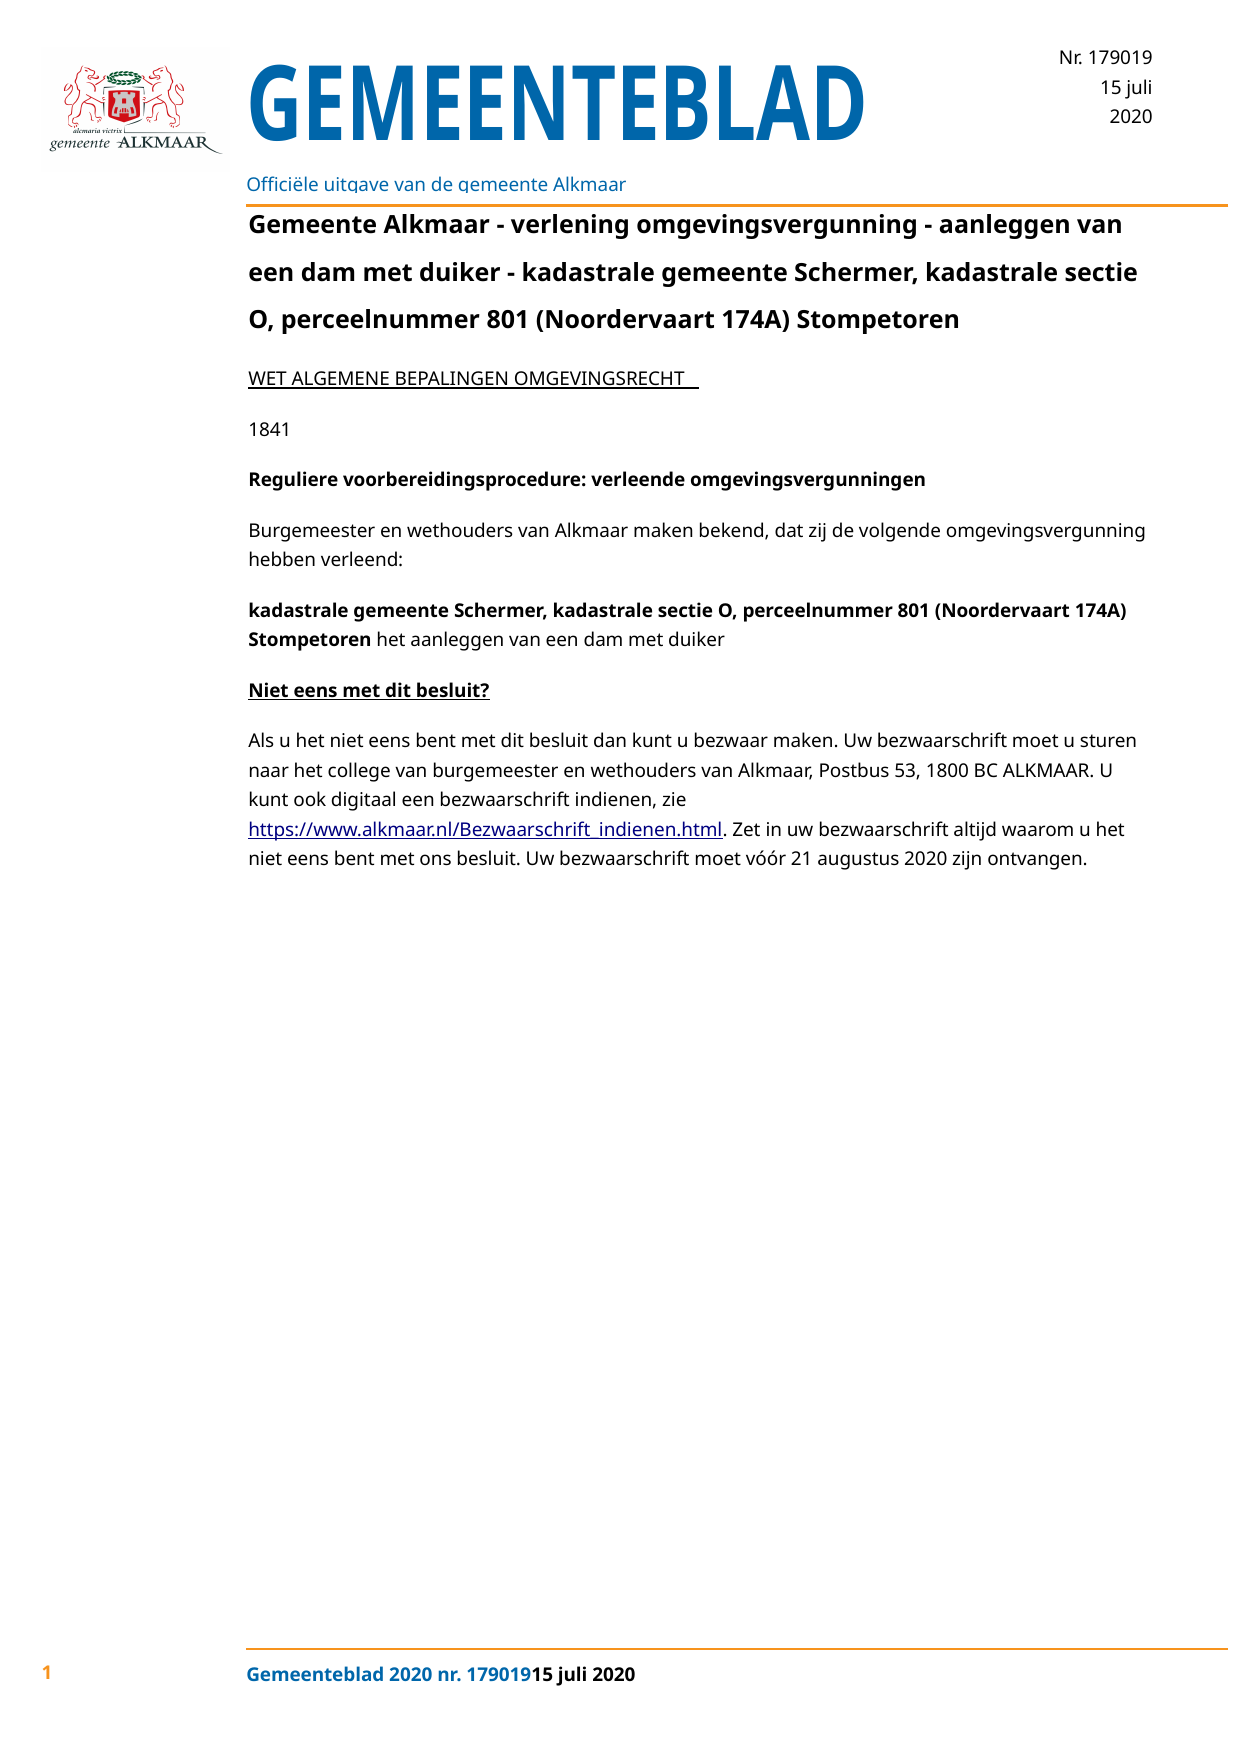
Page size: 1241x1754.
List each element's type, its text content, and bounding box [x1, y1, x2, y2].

text WET ALGEMENE BEPALINGEN OMGEVINGSRECHT [248, 366, 1152, 391]
text 1841 [248, 416, 1152, 442]
picture [41, 47, 231, 172]
text Als u het niet eens bent met dit besluit dan kunt u bezwaar maken. Uw bezwaarschrift moet u sturen naar het college van burgemeester en wethouders van Alkmaar, Postbus 53, 1800 BC ALKMAAR. U kunt ook digitaal een bezwaarschrift indienen, zie https://www.alkmaar.nl/Bezwaarschrift_indienen.html. Zet in uw bezwaarschrift altijd waarom u het niet eens bent met ons besluit. Uw bezwaarschrift moet vóór 21 augustus 2020 zijn ontvangen. [248, 727, 1152, 871]
text Niet eens met dit besluit? [248, 677, 1152, 702]
text Burgemeester en wethouders van Alkmaar maken bekend, dat zij de volgende omgevingsvergunning hebben verleend: [248, 517, 1152, 572]
text kadastrale gemeente Schermer, kadastrale sectie O, perceelnummer 801 (Noordervaart 174A) Stompetoren het aanleggen van een dam met duiker [248, 597, 1152, 652]
text Reguliere voorbereidingsprocedure: verleende omgevingsvergunningen [248, 466, 1152, 492]
text Gemeente Alkmaar - verlening omgevingsvergunning - aanleggen van een dam met duiker - kadastrale gemeente Schermer, kadastrale sectie O, perceelnummer 801 (Noordervaart 174A) Stompetoren [248, 207, 1152, 336]
